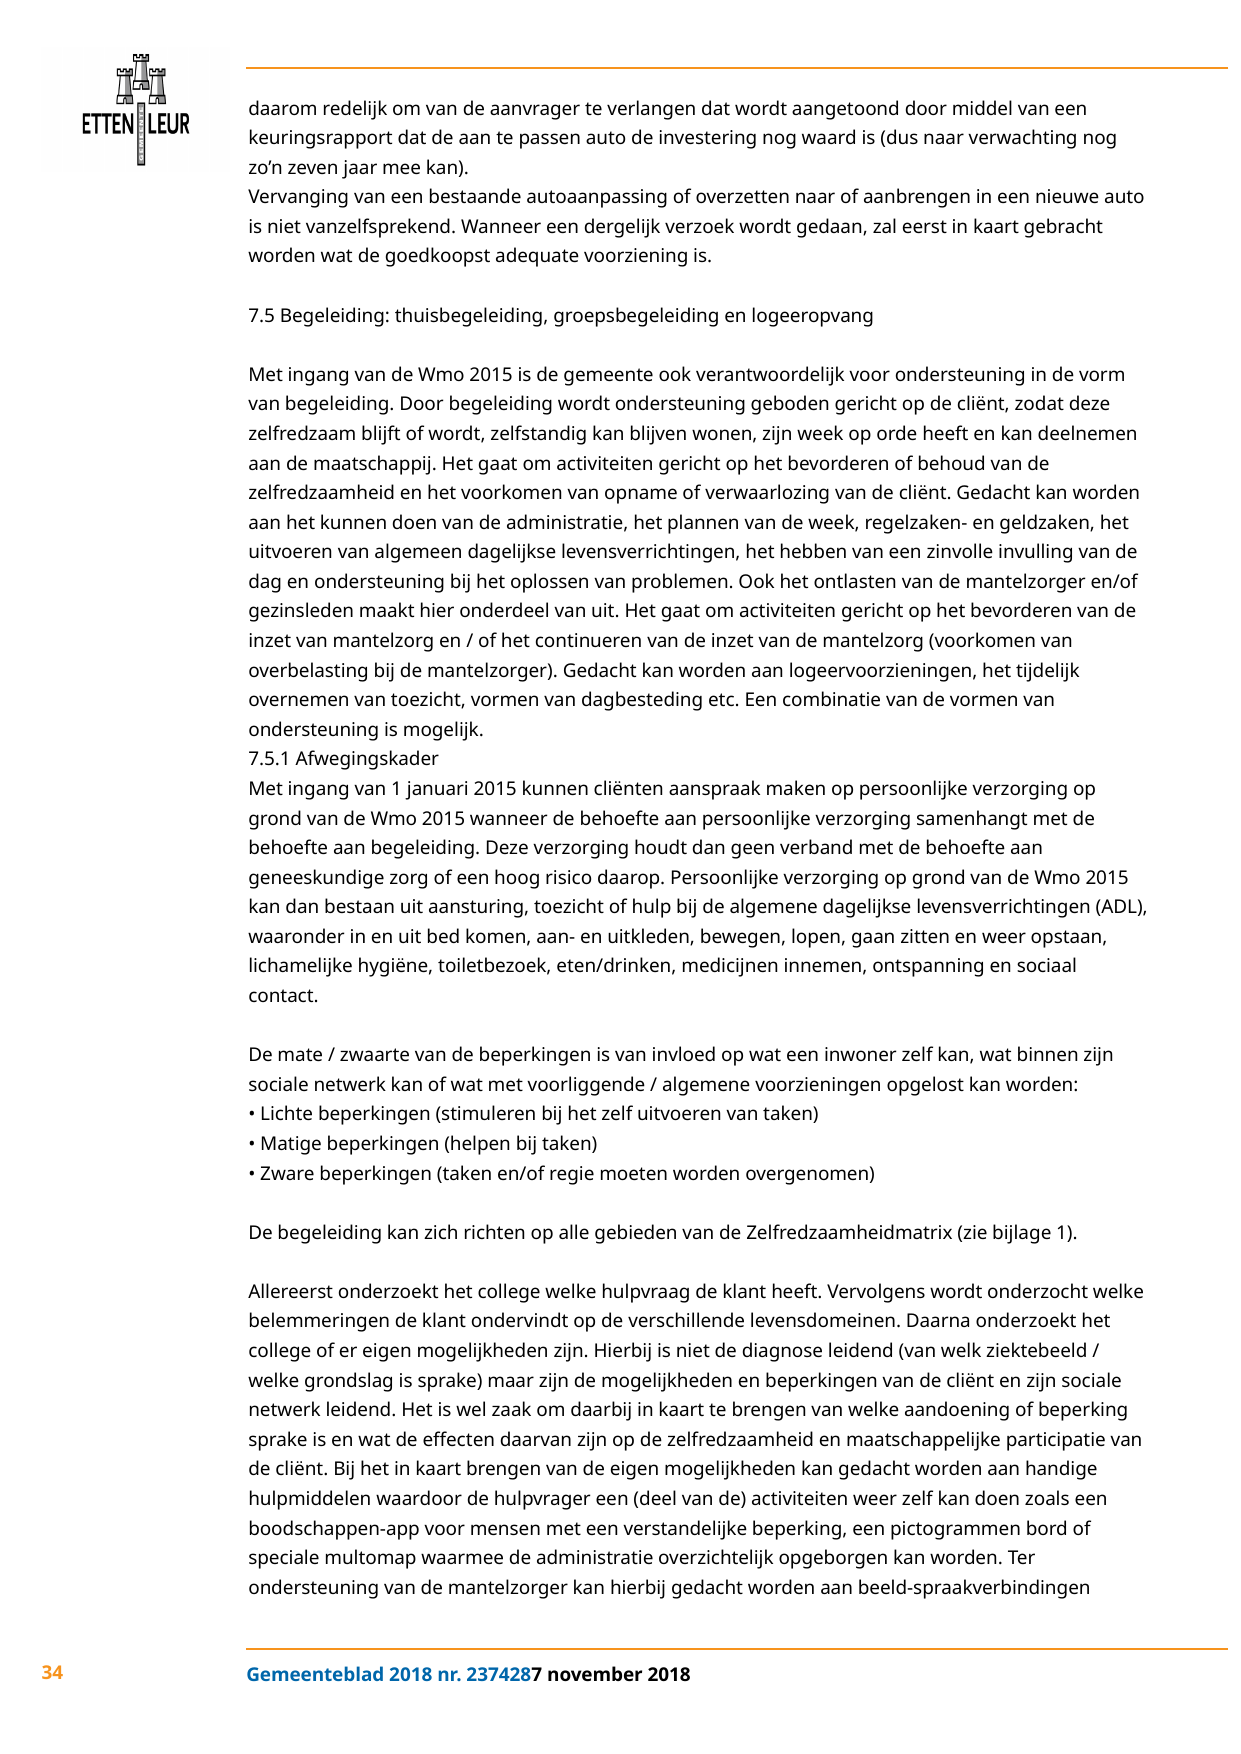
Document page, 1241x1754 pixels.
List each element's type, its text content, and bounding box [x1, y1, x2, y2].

text Vervanging van een bestaande autoaanpassing of overzetten naar of aanbrengen in een nieuwe auto is niet vanzelfsprekend. Wanneer een dergelijk verzoek wordt gedaan, zal eerst in kaart gebracht worden wat de goedkoopst adequate voorziening is. [248, 183, 1152, 268]
text Met ingang van de Wmo 2015 is de gemeente ook verantwoordelijk voor ondersteuning in de vorm van begeleiding. Door begeleiding wordt ondersteuning geboden gericht op de cliënt, zodat deze zelfredzaam blijft of wordt, zelfstandig kan blijven wonen, zijn week op orde heeft en kan deelnemen aan de maatschappij. Het gaat om activiteiten gericht op het bevorderen of behoud van de zelfredzaamheid en het voorkomen van opname of verwaarlozing van de cliënt. Gedacht kan worden aan het kunnen doen van de administratie, het plannen van de week, regelzaken- en geldzaken, het uitvoeren van algemeen dagelijkse levensverrichtingen, het hebben van een zinvolle invulling van de dag en ondersteuning bij het oplossen van problemen. Ook het ontlasten van de mantelzorger en/of gezinsleden maakt hier onderdeel van uit. Het gaat om activiteiten gericht op het bevorderen van de inzet van mantelzorg en / of het continueren van de inzet van de mantelzorg (voorkomen van overbelasting bij de mantelzorger). Gedacht kan worden aan logeervoorzieningen, het tijdelijk overnemen van toezicht, vormen van dagbesteding etc. Een combinatie van de vormen van ondersteuning is mogelijk. [248, 361, 1152, 742]
text Allereerst onderzoekt het college welke hulpvraag de klant heeft. Vervolgens wordt onderzocht welke belemmeringen de klant ondervindt op de verschillende levensdomeinen. Daarna onderzoekt het college of er eigen mogelijkheden zijn. Hierbij is niet de diagnose leidend (van welk ziektebeeld / welke grondslag is sprake) maar zijn de mogelijkheden en beperkingen van de cliënt en zijn sociale netwerk leidend. Het is wel zaak om daarbij in kaart te brengen van welke aandoening of beperking sprake is en wat de effecten daarvan zijn op de zelfredzaamheid en maatschappelijke participatie van de cliënt. Bij het in kaart brengen van de eigen mogelijkheden kan gedacht worden aan handige hulpmiddelen waardoor de hulpvrager een (deel van de) activiteiten weer zelf kan doen zoals een boodschappen-app voor mensen met een verstandelijke beperking, een pictogrammen bord of speciale multomap waarmee de administratie overzichtelijk opgeborgen kan worden. Ter ondersteuning van de mantelzorger kan hierbij gedacht worden aan beeld-spraakverbindingen [248, 1278, 1152, 1600]
text 7.5 Begeleiding: thuisbegeleiding, groepsbegeleiding en logeeropvang [248, 302, 1152, 328]
text 7.5.1 Afwegingskader [248, 746, 1152, 771]
text • Zware beperkingen (taken en/of regie moeten worden overgenomen) [248, 1160, 1152, 1186]
picture [41, 47, 231, 172]
text • Matige beperkingen (helpen bij taken) [248, 1130, 1152, 1156]
text Met ingang van 1 januari 2015 kunnen cliënten aanspraak maken op persoonlijke verzorging op grond van de Wmo 2015 wanneer de behoefte aan persoonlijke verzorging samenhangt met de behoefte aan begeleiding. Deze verzorging houdt dan geen verband met de behoefte aan geneeskundige zorg of een hoog risico daarop. Persoonlijke verzorging op grond van de Wmo 2015 kan dan bestaan uit aansturing, toezicht of hulp bij de algemene dagelijkse levensverrichtingen (ADL), waaronder in en uit bed komen, aan- en uitkleden, bewegen, lopen, gaan zitten en weer opstaan, lichamelijke hygiëne, toiletbezoek, eten/drinken, medicijnen innemen, ontspanning en sociaal contact. [248, 775, 1152, 1008]
text daarom redelijk om van de aanvrager te verlangen dat wordt aangetoond door middel van een keuringsrapport dat de aan te passen auto de investering nog waard is (dus naar verwachting nog zo’n zeven jaar mee kan). [248, 95, 1152, 180]
text • Lichte beperkingen (stimuleren bij het zelf uitvoeren van taken) [248, 1101, 1152, 1126]
text De begeleiding kan zich richten op alle gebieden van de Zelfredzaamheidmatrix (zie bijlage 1). [248, 1219, 1152, 1245]
text De mate / zwaarte van de beperkingen is van invloed op wat een inwoner zelf kan, wat binnen zijn sociale netwerk kan of wat met voorliggende / algemene voorzieningen opgelost kan worden: [248, 1041, 1152, 1097]
